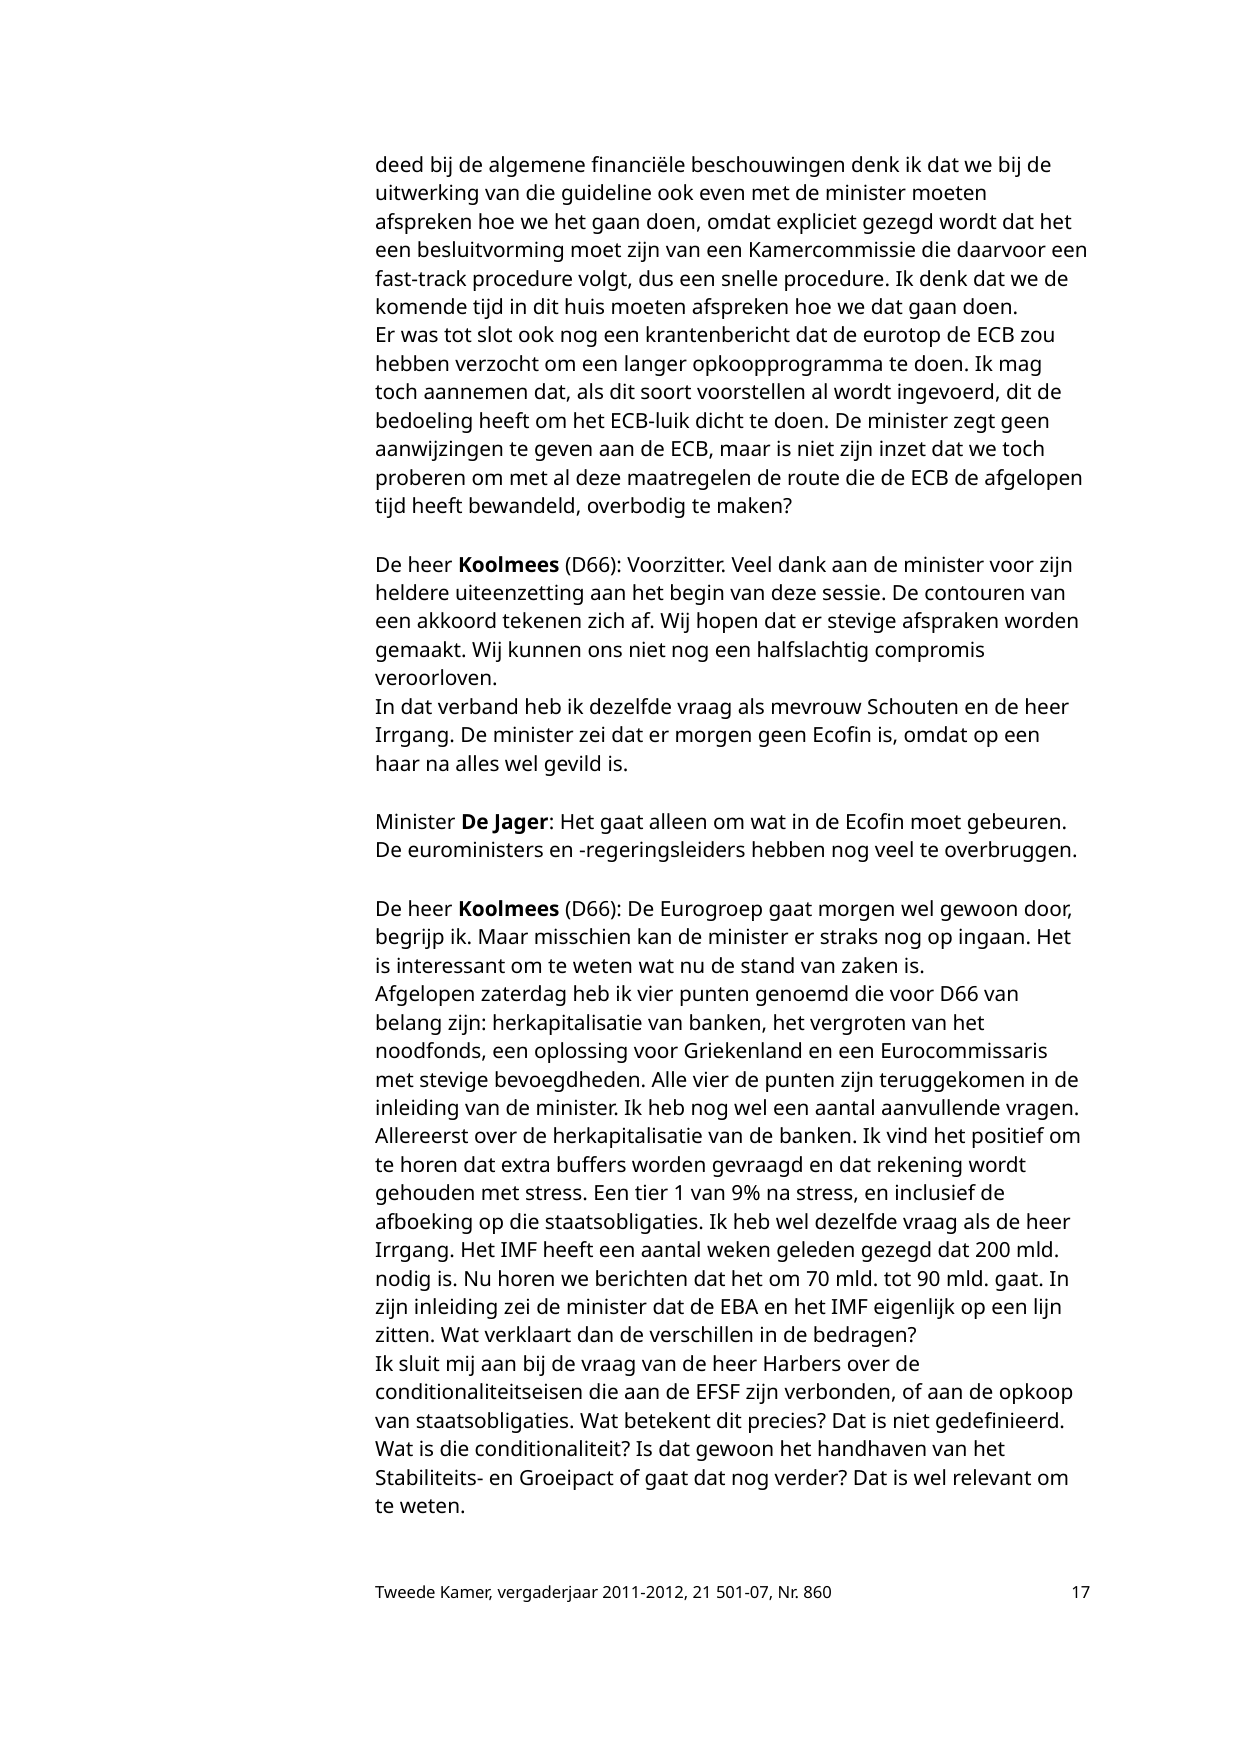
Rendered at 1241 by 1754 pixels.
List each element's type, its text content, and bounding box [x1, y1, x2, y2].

text Minister De Jager: Het gaat alleen om wat in de Ecofin moet gebeuren. De euroministers en -regeringsleiders hebben nog veel te overbruggen. [375, 807, 1090, 864]
text In dat verband heb ik dezelfde vraag als mevrouw Schouten en de heer Irrgang. De minister zei dat er morgen geen Ecofin is, omdat op een haar na alles wel gevild is. [375, 692, 1090, 777]
text deed bij de algemene financiële beschouwingen denk ik dat we bij de uitwerking van die guideline ook even met de minister moeten afspreken hoe we het gaan doen, omdat expliciet gezegd wordt dat het een besluitvorming moet zijn van een Kamercommissie die daarvoor een fast-track procedure volgt, dus een snelle procedure. Ik denk dat we de komende tijd in dit huis moeten afspreken hoe we dat gaan doen. [375, 150, 1090, 321]
text Ik sluit mij aan bij de vraag van de heer Harbers over de conditionaliteitseisen die aan de EFSF zijn verbonden, of aan de opkoop van staatsobligaties. Wat betekent dit precies? Dat is niet gedefinieerd. Wat is die conditionaliteit? Is dat gewoon het handhaven van het Stabiliteits- en Groeipact of gaat dat nog verder? Dat is wel relevant om te weten. [375, 1349, 1090, 1520]
text De heer Koolmees (D66): Voorzitter. Veel dank aan de minister voor zijn heldere uiteenzetting aan het begin van deze sessie. De contouren van een akkoord tekenen zich af. Wij hopen dat er stevige afspraken worden gemaakt. Wij kunnen ons niet nog een halfslachtig compromis veroorloven. [375, 550, 1090, 692]
text Afgelopen zaterdag heb ik vier punten genoemd die voor D66 van belang zijn: herkapitalisatie van banken, het vergroten van het noodfonds, een oplossing voor Griekenland en een Eurocommissaris met stevige bevoegdheden. Alle vier de punten zijn teruggekomen in de inleiding van de minister. Ik heb nog wel een aantal aanvullende vragen. [375, 979, 1090, 1122]
text De heer Koolmees (D66): De Eurogroep gaat morgen wel gewoon door, begrijp ik. Maar misschien kan de minister er straks nog op ingaan. Het is interessant om te weten wat nu de stand van zaken is. [375, 894, 1090, 979]
text Er was tot slot ook nog een krantenbericht dat de eurotop de ECB zou hebben verzocht om een langer opkoopprogramma te doen. Ik mag toch aannemen dat, als dit soort voorstellen al wordt ingevoerd, dit de bedoeling heeft om het ECB-luik dicht te doen. De minister zegt geen aanwijzingen te geven aan de ECB, maar is niet zijn inzet dat we toch proberen om met al deze maatregelen de route die de ECB de afgelopen tijd heeft bewandeld, overbodig te maken? [375, 321, 1090, 520]
text Allereerst over de herkapitalisatie van de banken. Ik vind het positief om te horen dat extra buffers worden gevraagd en dat rekening wordt gehouden met stress. Een tier 1 van 9% na stress, en inclusief de afboeking op die staatsobligaties. Ik heb wel dezelfde vraag als de heer Irrgang. Het IMF heeft een aantal weken geleden gezegd dat 200 mld. nodig is. Nu horen we berichten dat het om 70 mld. tot 90 mld. gaat. In zijn inleiding zei de minister dat de EBA en het IMF eigenlijk op een lijn zitten. Wat verklaart dan de verschillen in de bedragen? [375, 1122, 1090, 1349]
